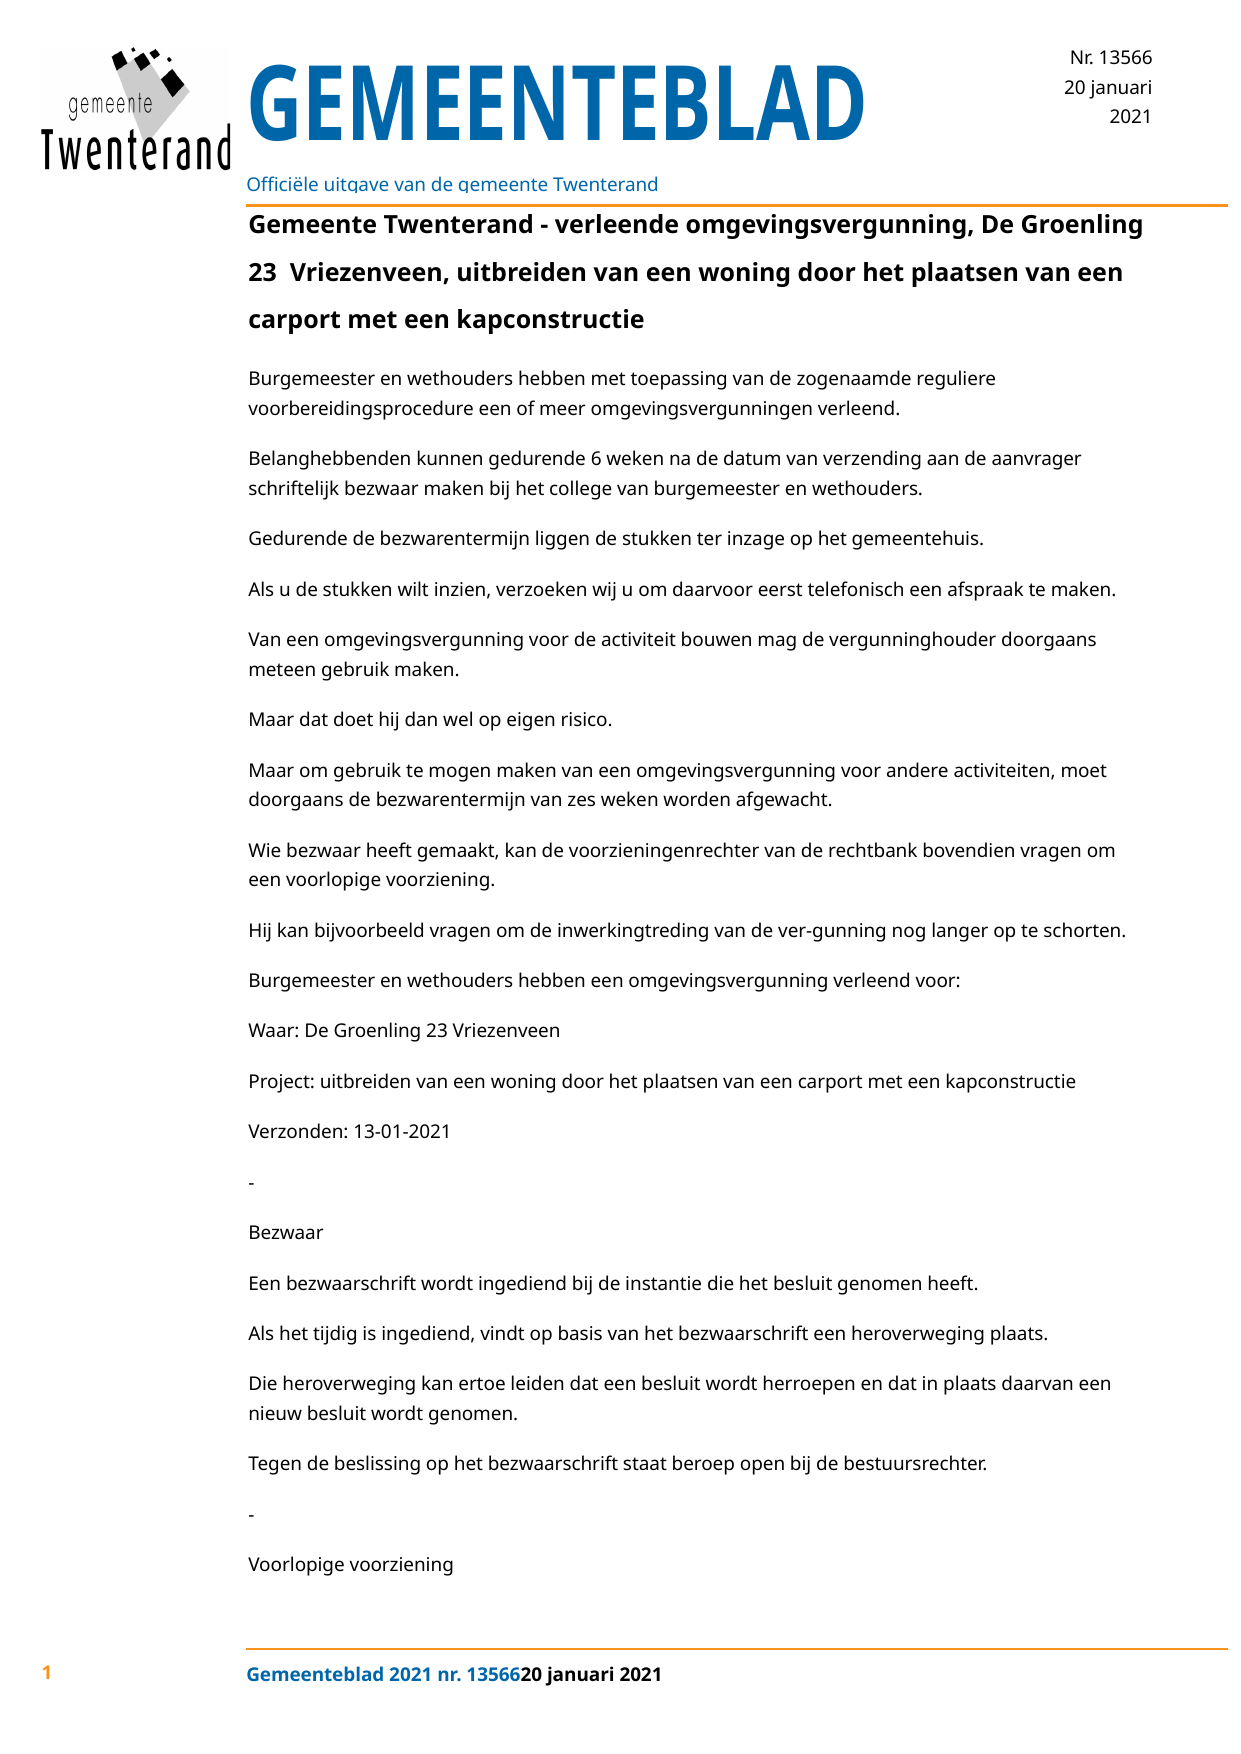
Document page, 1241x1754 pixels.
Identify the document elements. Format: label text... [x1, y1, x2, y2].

text Gemeente Twenterand - verleende omgevingsvergunning, De Groenling 23 Vriezenveen, uitbreiden van een woning door het plaatsen van een carport met een kapconstructie [248, 207, 1152, 336]
text Maar dat doet hij dan wel op eigen risico. [248, 706, 1152, 732]
text Die heroverweging kan ertoe leiden dat een besluit wordt herroepen en dat in plaats daarvan een nieuw besluit wordt genomen. [248, 1371, 1152, 1426]
text Van een omgevingsvergunning voor de activiteit bouwen mag de vergunninghouder doorgaans meteen gebruik maken. [248, 626, 1152, 682]
text Waar: De Groenling 23 Vriezenveen [248, 1018, 1152, 1043]
text Voorlopige voorziening [248, 1551, 1152, 1577]
text Bezwaar [248, 1219, 1152, 1245]
text Als het tijdig is ingediend, vindt op basis van het bezwaarschrift een heroverweging plaats. [248, 1320, 1152, 1346]
text Maar om gebruik te mogen maken van een omgevingsvergunning voor andere activiteiten, moet doorgaans de bezwarentermijn van zes weken worden afgewacht. [248, 757, 1152, 812]
text Hij kan bijvoorbeeld vragen om de inwerkingtreding van de ver-gunning nog langer op te schorten. [248, 917, 1152, 942]
text Burgemeester en wethouders hebben een omgevingsvergunning verleend voor: [248, 967, 1152, 993]
text - [248, 1501, 1152, 1527]
text Een bezwaarschrift wordt ingediend bij de instantie die het besluit genomen heeft. [248, 1270, 1152, 1295]
text Burgemeester en wethouders hebben met toepassing van de zogenaamde reguliere voorbereidingsprocedure een of meer omgevingsvergunningen verleend. [248, 366, 1152, 421]
picture [41, 47, 231, 172]
text - [248, 1169, 1152, 1194]
text Als u de stukken wilt inzien, verzoeken wij u om daarvoor eerst telefonisch een afspraak te maken. [248, 576, 1152, 602]
text Wie bezwaar heeft gemaakt, kan de voorzieningenrechter van de rechtbank bovendien vragen om een voorlopige voorziening. [248, 837, 1152, 892]
text Verzonden: 13-01-2021 [248, 1118, 1152, 1144]
text Gedurende de bezwarentermijn liggen de stukken ter inzage op het gemeentehuis. [248, 526, 1152, 551]
text Belanghebbenden kunnen gedurende 6 weken na de datum van verzending aan de aanvrager schriftelijk bezwaar maken bij het college van burgemeester en wethouders. [248, 446, 1152, 501]
text Tegen de beslissing op het bezwaarschrift staat beroep open bij de bestuursrechter. [248, 1451, 1152, 1476]
text Project: uitbreiden van een woning door het plaatsen van een carport met een kapconstructie [248, 1068, 1152, 1094]
